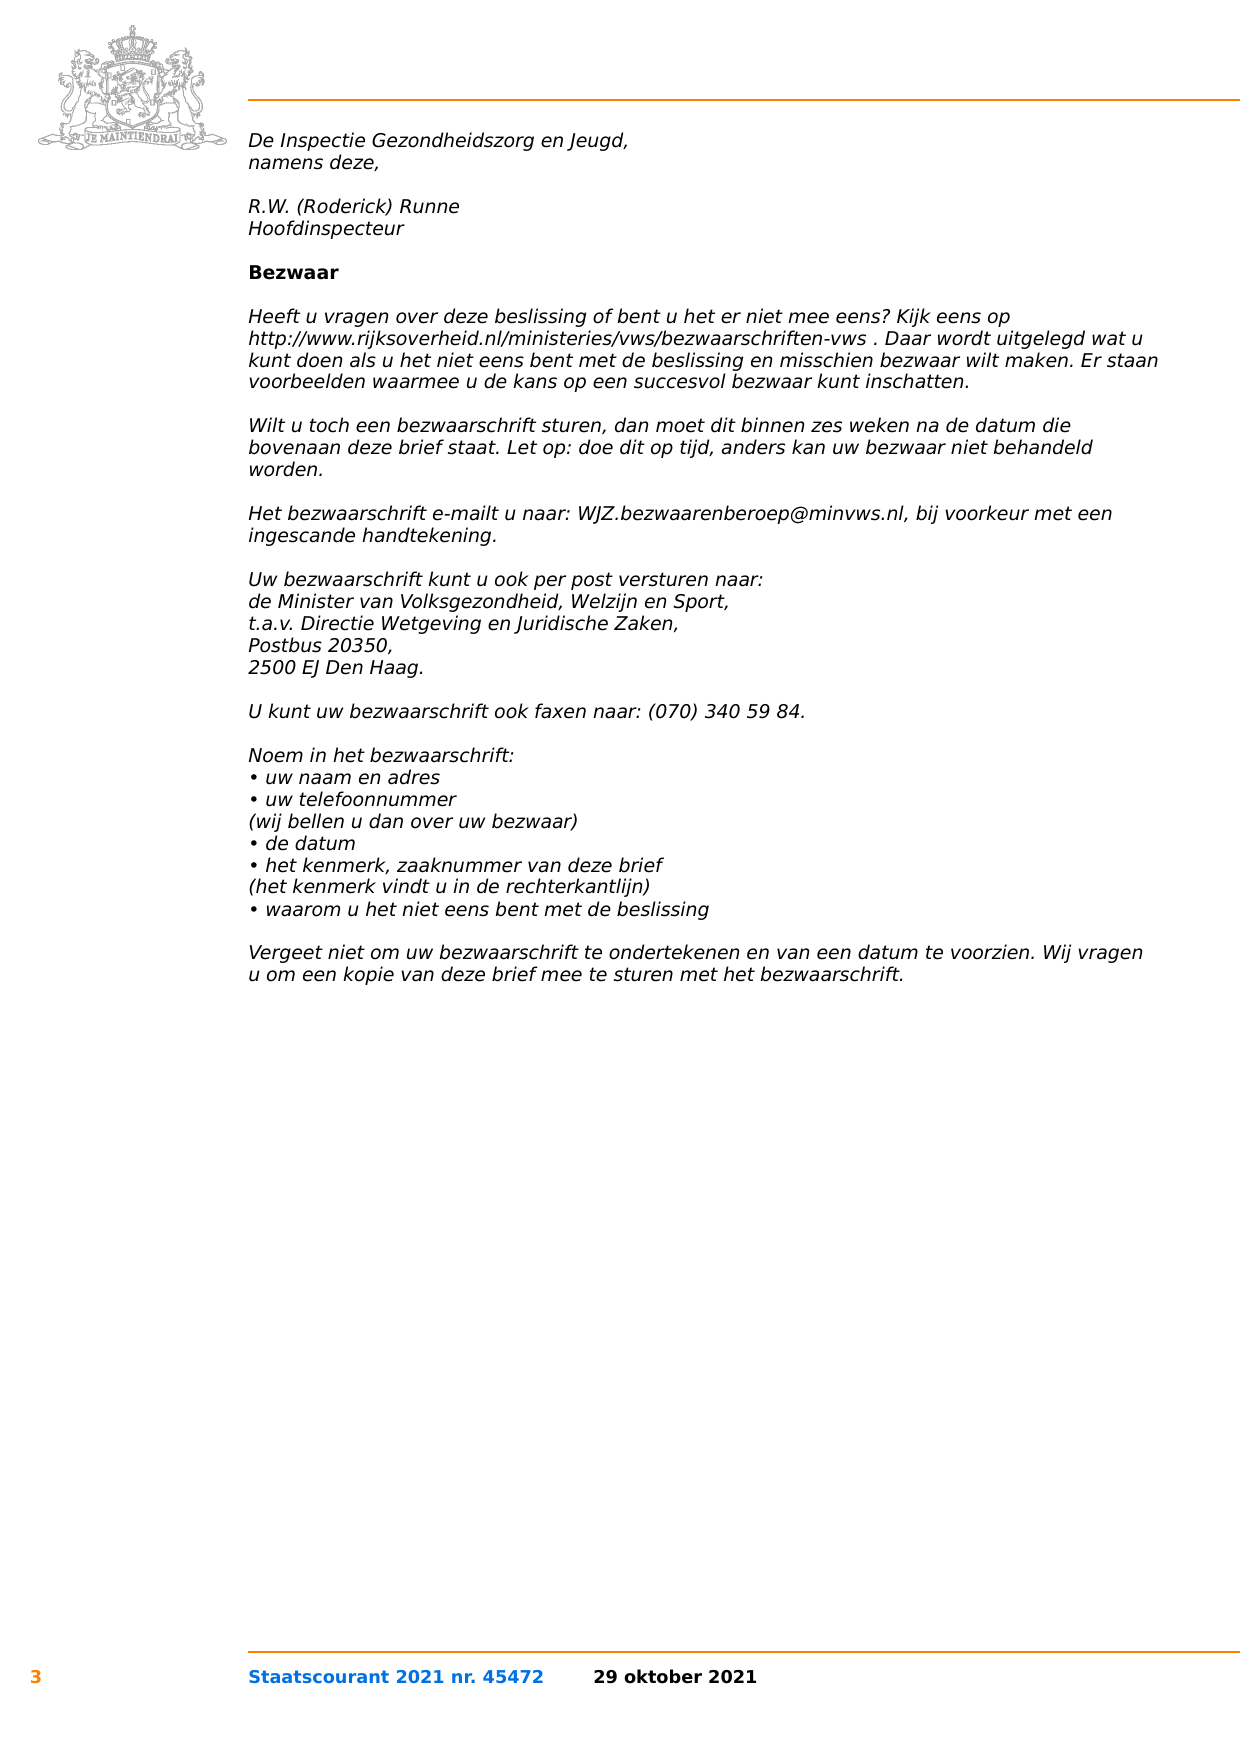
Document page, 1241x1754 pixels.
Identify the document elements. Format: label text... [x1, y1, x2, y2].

text U kunt uw bezwaarschrift ook faxen naar: (070) 340 59 84. [248, 701, 1163, 723]
picture [38, 25, 227, 150]
text Wilt u toch een bezwaarschrift sturen, dan moet dit binnen zes weken na de datum die bovenaan deze brief staat. Let op: doe dit op tijd, anders kan uw bezwaar niet behandeld worden. [248, 415, 1163, 481]
text t.a.v. Directie Wetgeving en Juridische Zaken, [248, 613, 1163, 635]
text (het kenmerk vindt u in de rechterkantlijn) [248, 876, 1163, 898]
text • de datum [248, 832, 1163, 854]
text Postbus 20350, [248, 635, 1163, 657]
text Heeft u vragen over deze beslissing of bent u het er niet mee eens? Kijk eens op http://www.rijksoverheid.nl/ministeries/vws/bezwaarschriften-vws . Daar wordt uitgelegd wat u kunt doen als u het niet eens bent met de beslissing en misschien bezwaar wilt maken. Er staan voorbeelden waarmee u de kans op een succesvol bezwaar kunt inschatten. [248, 306, 1163, 393]
text • uw telefoonnummer [248, 788, 1163, 811]
text De Inspectie Gezondheidszorg en Jeugd, namens deze, R.W. (Roderick) Runne Hoofdinspecteur [248, 130, 1163, 240]
text Het bezwaarschrift e-mailt u naar: WJZ.bezwaarenberoep@minvws.nl, bij voorkeur met een ingescande handtekening. [248, 503, 1163, 547]
text Bezwaar [248, 262, 1163, 284]
text Noem in het bezwaarschrift: [248, 744, 1163, 767]
text (wij bellen u dan over uw bezwaar) [248, 811, 1163, 832]
text • uw naam en adres [248, 767, 1163, 788]
text • het kenmerk, zaaknummer van deze brief [248, 854, 1163, 876]
text de Minister van Volksgezondheid, Welzijn en Sport, [248, 591, 1163, 613]
text 2500 EJ Den Haag. [248, 657, 1163, 679]
text Vergeet niet om uw bezwaarschrift te ondertekenen en van een datum te voorzien. Wij vragen u om een kopie van deze brief mee te sturen met het bezwaarschrift. [248, 942, 1163, 986]
text Uw bezwaarschrift kunt u ook per post versturen naar: [248, 569, 1163, 591]
text • waarom u het niet eens bent met de beslissing [248, 898, 1163, 920]
